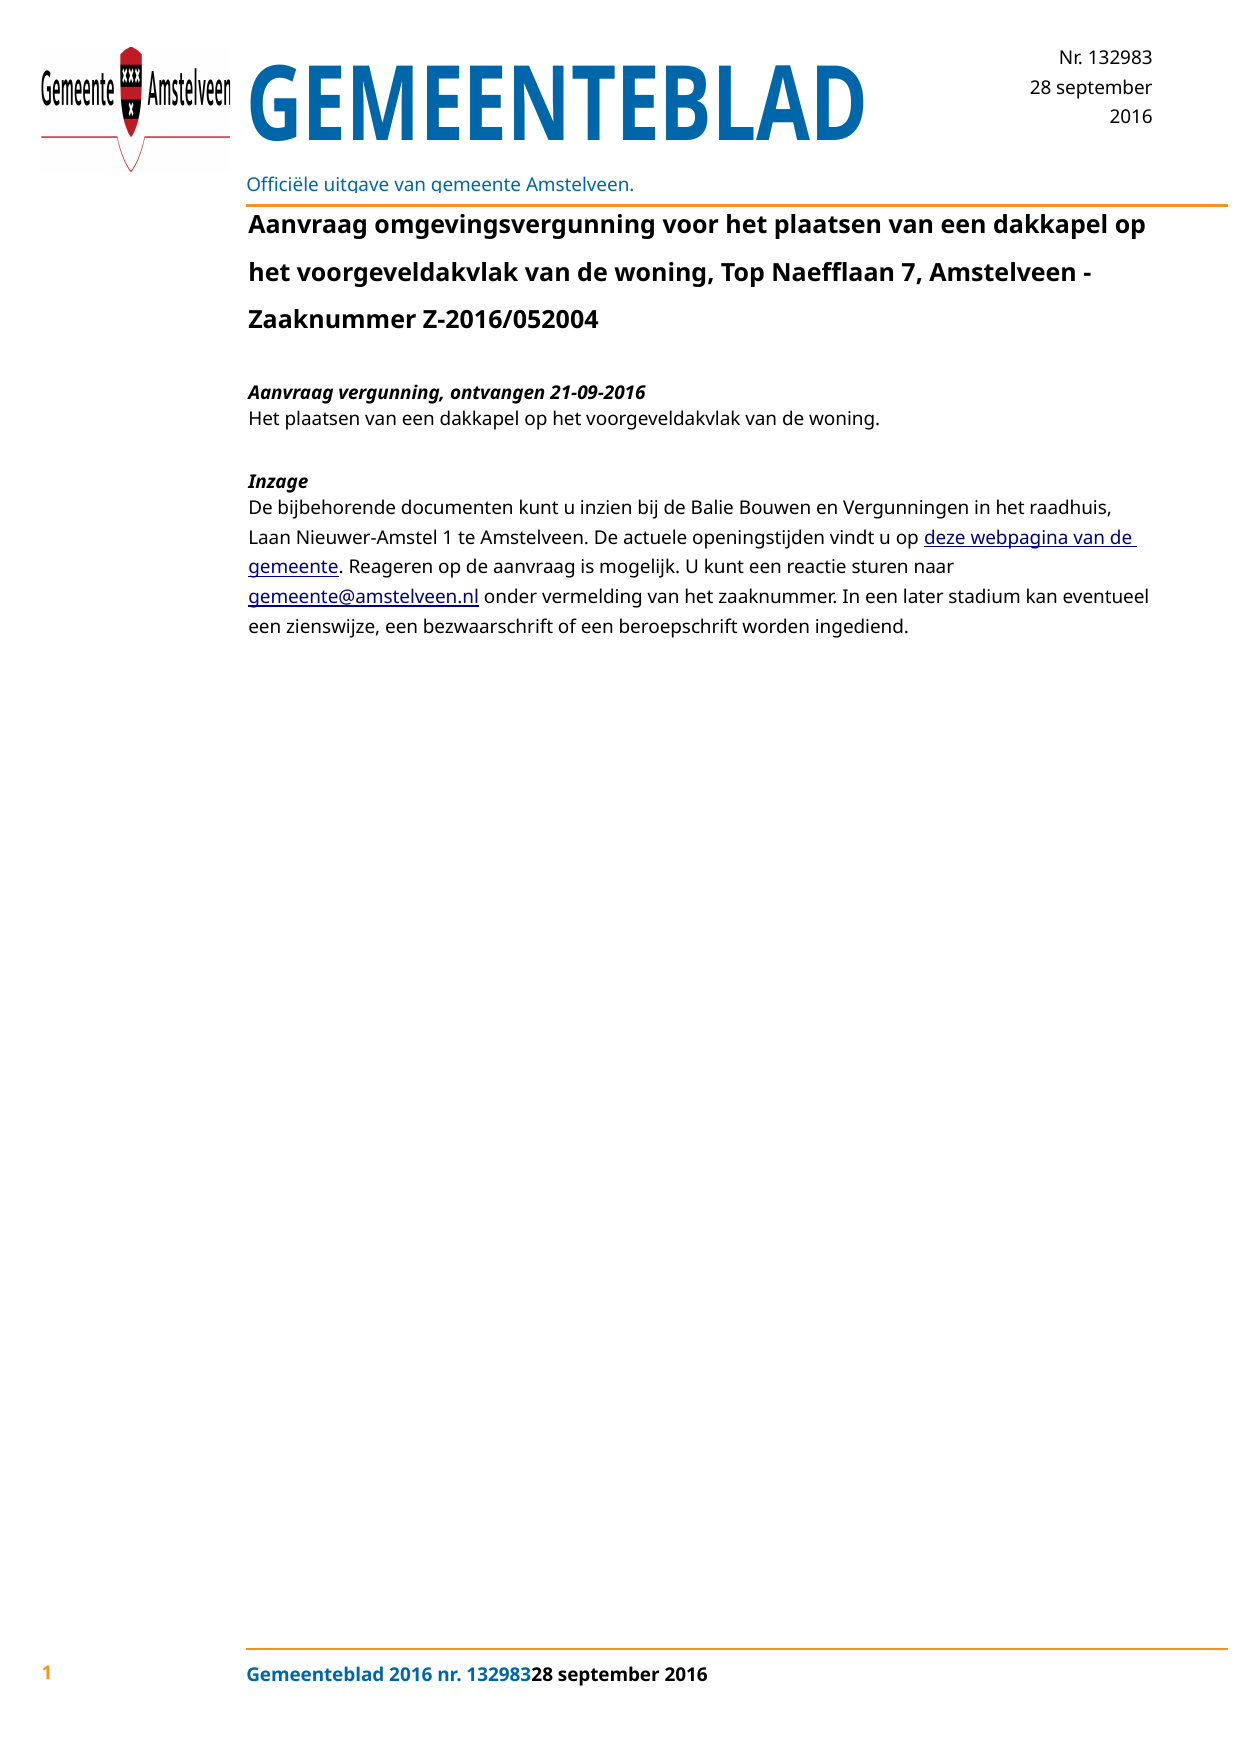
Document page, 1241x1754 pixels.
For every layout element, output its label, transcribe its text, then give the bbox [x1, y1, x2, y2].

text De bijbehorende documenten kunt u inzien bij de Balie Bouwen en Vergunningen in het raadhuis, Laan Nieuwer-Amstel 1 te Amstelveen. De actuele openingstijden vindt u op deze webpagina van de gemeente. Reageren op de aanvraag is mogelijk. U kunt een reactie sturen naar gemeente@amstelveen.nl onder vermelding van het zaaknummer. In een later stadium kan eventueel een zienswijze, een bezwaarschrift of een beroepschrift worden ingediend. [248, 494, 1152, 638]
text Het plaatsen van een dakkapel op het voorgeveldakvlak van de woning. [248, 405, 1152, 431]
text Inzage [248, 469, 1152, 494]
text Aanvraag vergunning, ontvangen 21-09-2016 [248, 379, 1152, 405]
text Aanvraag omgevingsvergunning voor het plaatsen van een dakkapel op het voorgeveldakvlak van de woning, Top Naefflaan 7, Amstelveen - Zaaknummer Z-2016/052004 [248, 207, 1152, 336]
picture [41, 47, 231, 172]
